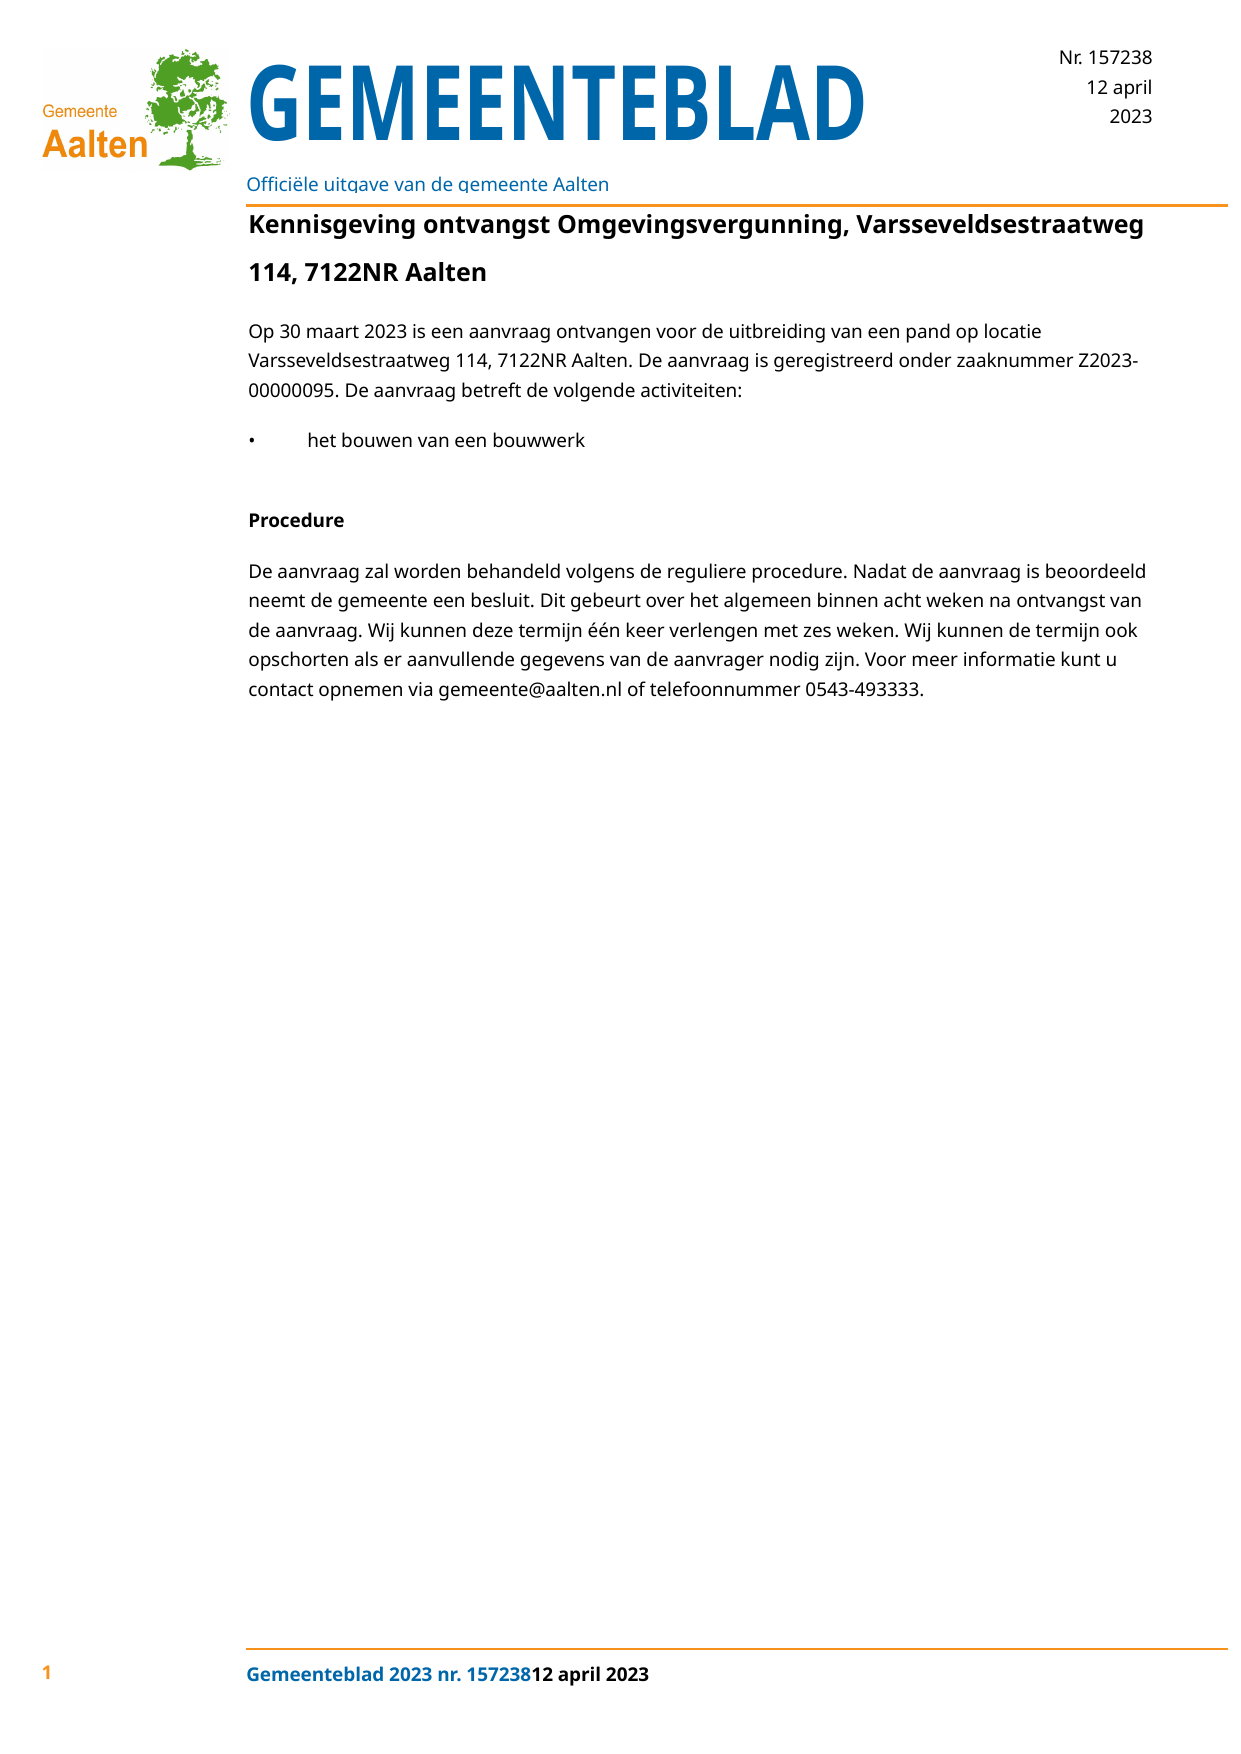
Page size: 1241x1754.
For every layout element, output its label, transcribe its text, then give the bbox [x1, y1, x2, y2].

picture [41, 47, 231, 172]
list het bouwen van een bouwwerk [248, 427, 1152, 453]
text De aanvraag zal worden behandeld volgens de reguliere procedure. Nadat de aanvraag is beoordeeld neemt de gemeente een besluit. Dit gebeurt over het algemeen binnen acht weken na ontvangst van de aanvraag. Wij kunnen deze termijn één keer verlengen met zes weken. Wij kunnen de termijn ook opschorten als er aanvullende gegevens van de aanvrager nodig zijn. Voor meer informatie kunt u contact opnemen via gemeente@aalten.nl of telefoonnummer 0543-493333. [248, 558, 1152, 702]
text Procedure [248, 507, 1152, 533]
text Kennisgeving ontvangst Omgevingsvergunning, Varsseveldsestraatweg 114, 7122NR Aalten [248, 207, 1152, 288]
text Op 30 maart 2023 is een aanvraag ontvangen voor de uitbreiding van een pand op locatie Varsseveldsestraatweg 114, 7122NR Aalten. De aanvraag is geregistreerd onder zaaknummer Z2023-00000095. De aanvraag betreft de volgende activiteiten: [248, 318, 1152, 403]
